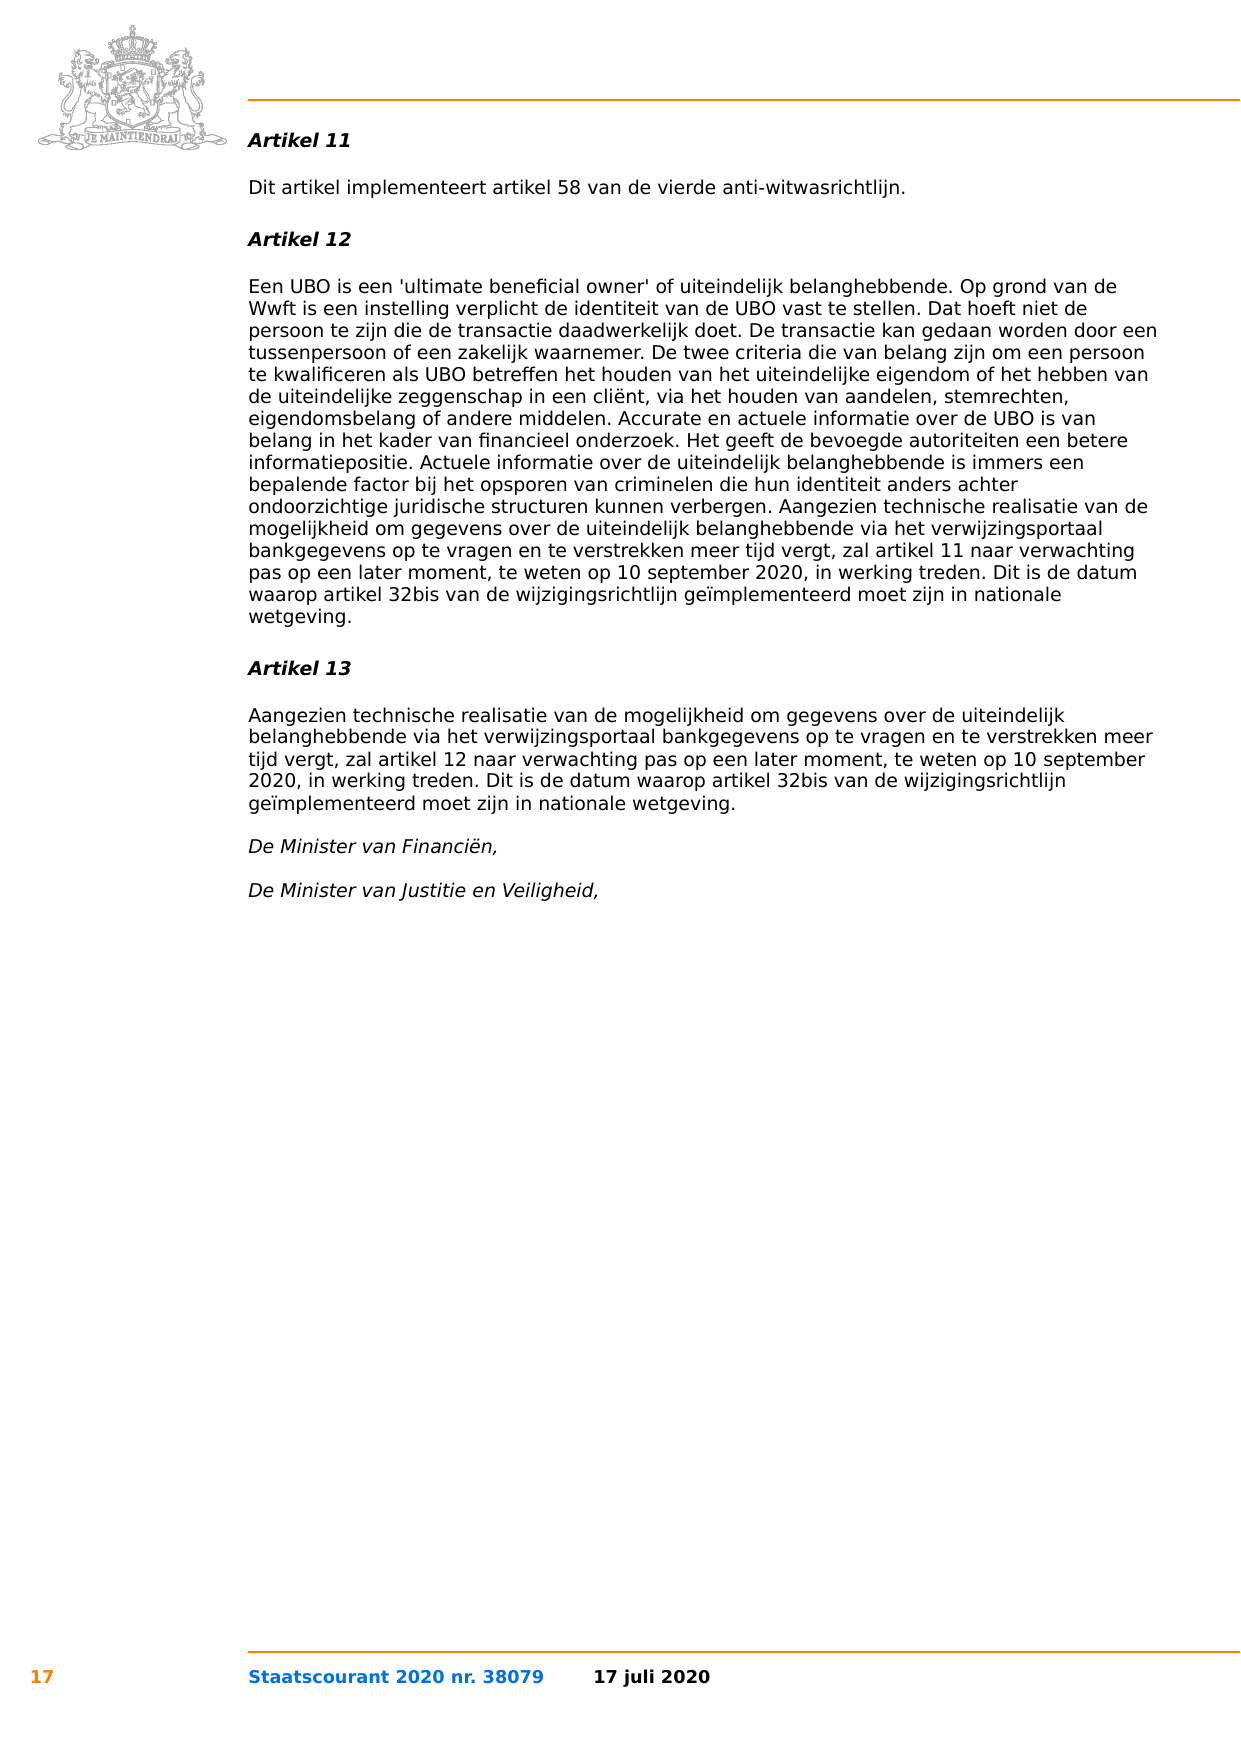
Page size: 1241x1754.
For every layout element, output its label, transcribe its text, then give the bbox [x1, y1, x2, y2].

subtitle Artikel 13 [248, 657, 1163, 679]
text De Minister van Justitie en Veiligheid, [248, 880, 1163, 902]
text Aangezien technische realisatie van de mogelijkheid om gegevens over de uiteindelijk belanghebbende via het verwijzingsportaal bankgegevens op te vragen en te verstrekken meer tijd vergt, zal artikel 12 naar verwachting pas op een later moment, te weten op 10 september 2020, in werking treden. Dit is de datum waarop artikel 32bis van de wijzigingsrichtlijn geïmplementeerd moet zijn in nationale wetgeving. [248, 704, 1163, 814]
subtitle Artikel 12 [248, 229, 1163, 251]
text Een UBO is een 'ultimate beneficial owner' of uiteindelijk belanghebbende. Op grond van de Wwft is een instelling verplicht de identiteit van de UBO vast te stellen. Dat hoeft niet de persoon te zijn die de transactie daadwerkelijk doet. De transactie kan gedaan worden door een tussenpersoon of een zakelijk waarnemer. De twee criteria die van belang zijn om een persoon te kwalificeren als UBO betreffen het houden van het uiteindelijke eigendom of het hebben van de uiteindelijke zeggenschap in een cliënt, via het houden van aandelen, stemrechten, eigendomsbelang of andere middelen. Accurate en actuele informatie over de UBO is van belang in het kader van financieel onderzoek. Het geeft de bevoegde autoriteiten een betere informatiepositie. Actuele informatie over de uiteindelijk belanghebbende is immers een bepalende factor bij het opsporen van criminelen die hun identiteit anders achter ondoorzichtige juridische structuren kunnen verbergen. Aangezien technische realisatie van de mogelijkheid om gegevens over de uiteindelijk belanghebbende via het verwijzingsportaal bankgegevens op te vragen en te verstrekken meer tijd vergt, zal artikel 11 naar verwachting pas op een later moment, te weten op 10 september 2020, in werking treden. Dit is de datum waarop artikel 32bis van de wijzigingsrichtlijn geïmplementeerd moet zijn in nationale wetgeving. [248, 276, 1163, 627]
text Dit artikel implementeert artikel 58 van de vierde anti-witwasrichtlijn. [248, 177, 1163, 199]
picture [38, 25, 227, 150]
subtitle Artikel 11 [248, 130, 1163, 152]
text De Minister van Financiën, [248, 836, 1163, 858]
